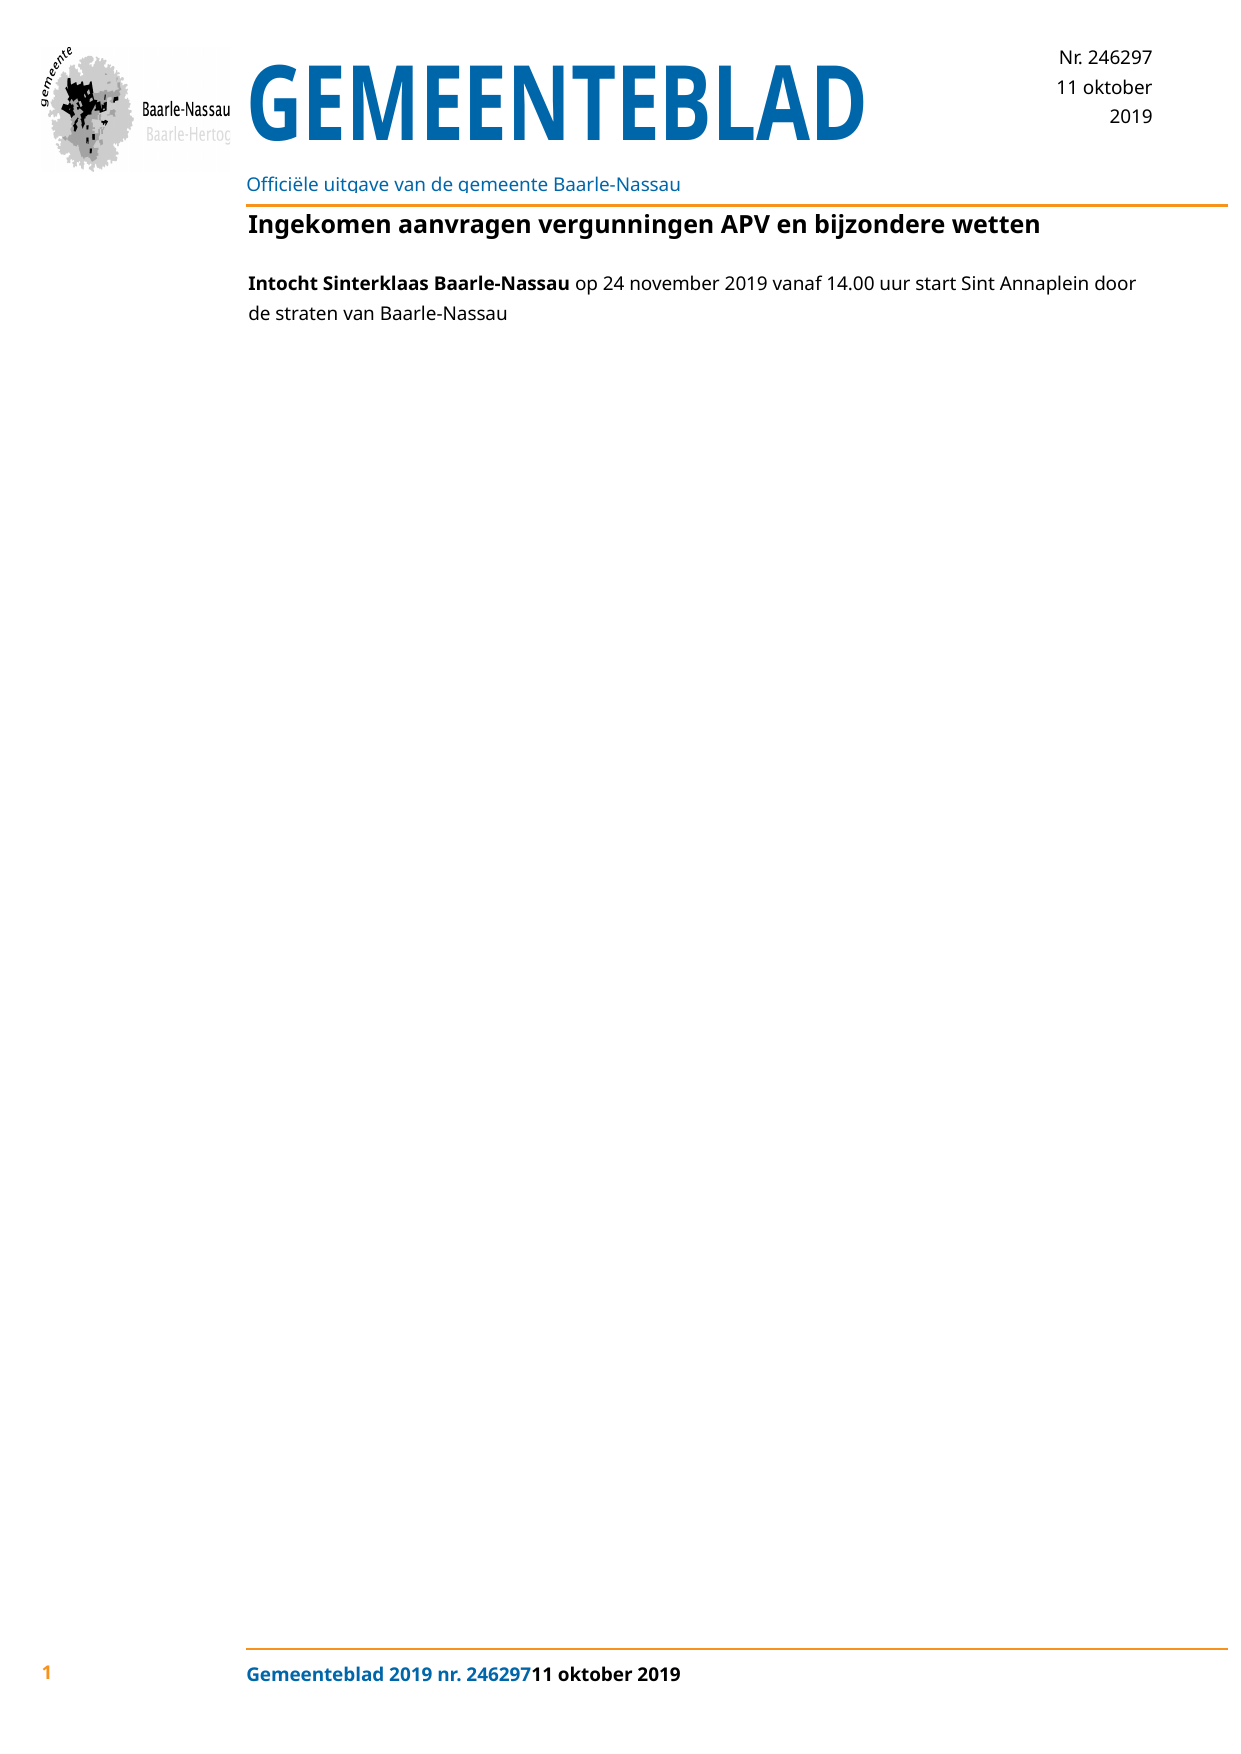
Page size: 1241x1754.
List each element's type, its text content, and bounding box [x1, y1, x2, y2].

text Ingekomen aanvragen vergunningen APV en bijzondere wetten [248, 207, 1152, 241]
text Intocht Sinterklaas Baarle-Nassau op 24 november 2019 vanaf 14.00 uur start Sint Annaplein door de straten van Baarle-Nassau [248, 270, 1152, 326]
picture [41, 47, 231, 172]
